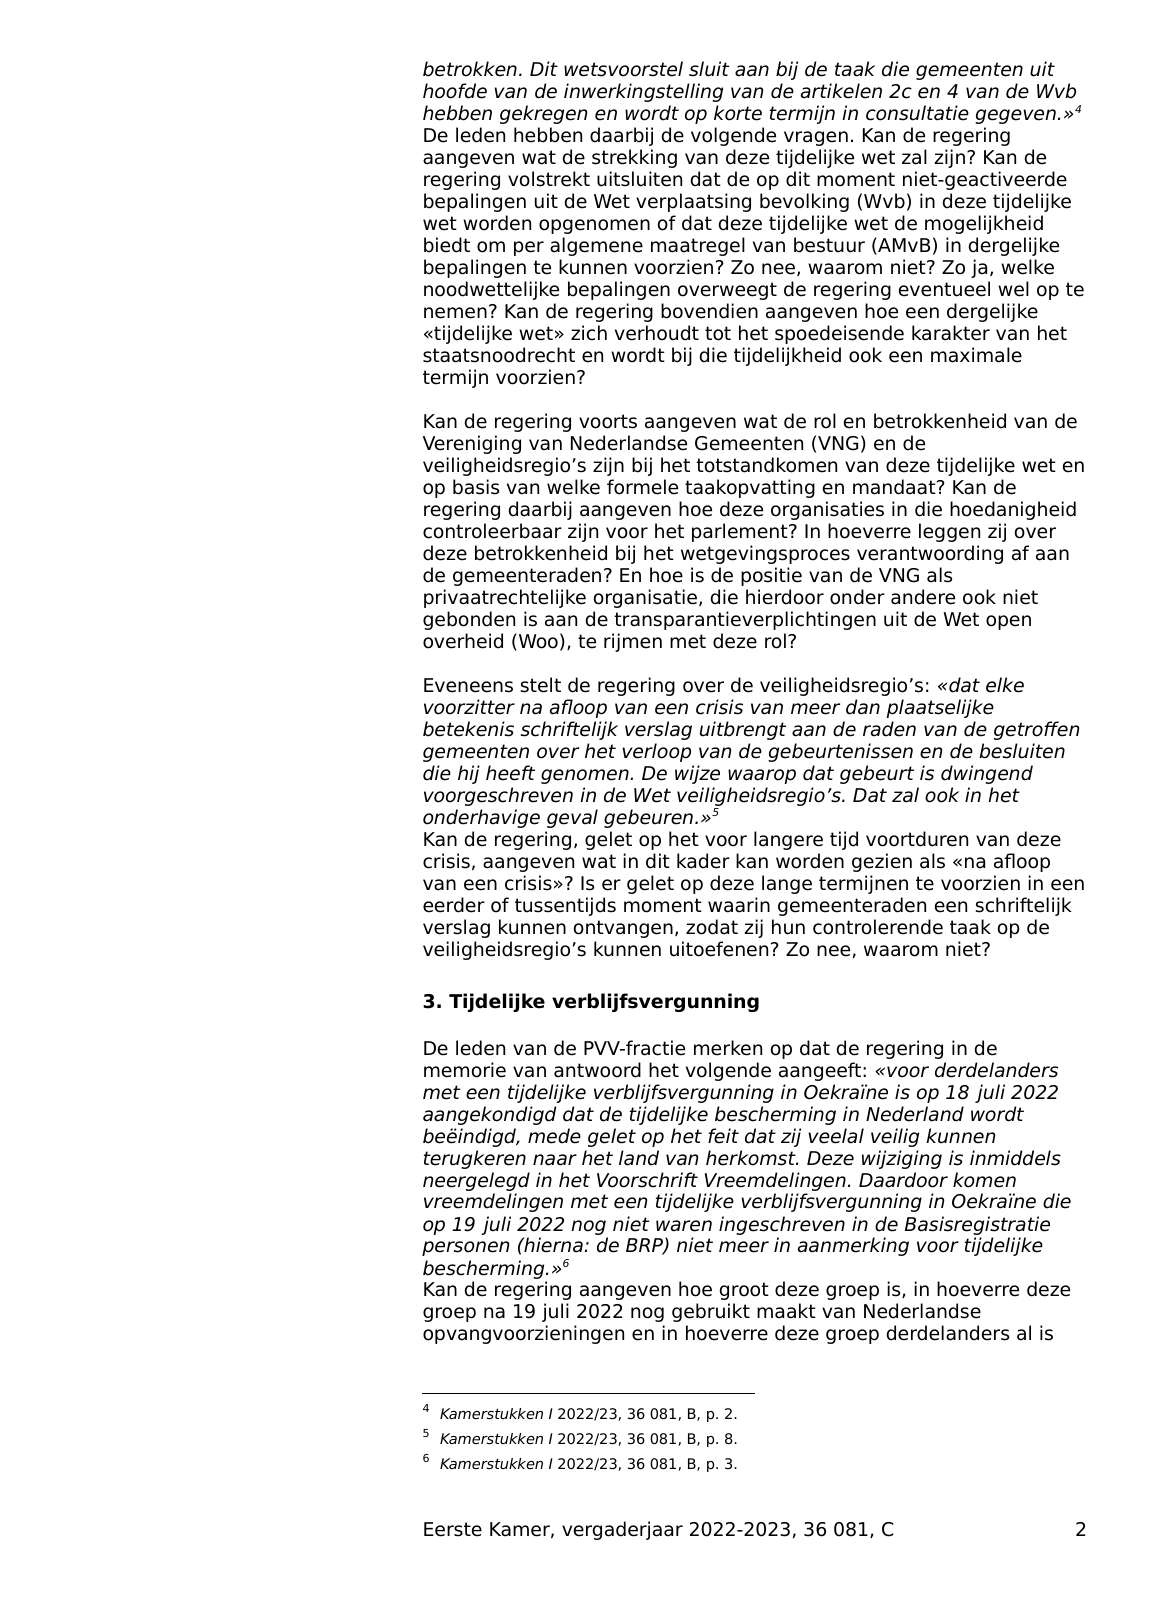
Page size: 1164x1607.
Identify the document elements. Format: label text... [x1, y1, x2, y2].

text De leden van de PVV-fractie merken op dat de regering in de memorie van antwoord het volgende aangeeft: «voor derdelanders met een tijdelijke verblijfsvergunning in Oekraïne is op 18 juli 2022 aangekondigd dat de tijdelijke bescherming in Nederland wordt beëindigd, mede gelet op het feit dat zij veelal veilig kunnen terugkeren naar het land van herkomst. Deze wijziging is inmiddels neergelegd in het Voorschrift Vreemdelingen. Daardoor komen vreemdelingen met een tijdelijke verblijfsvergunning in Oekraïne die op 19 juli 2022 nog niet waren ingeschreven in de Basisregistratie personen (hierna: de BRP) niet meer in aanmerking voor tijdelijke bescherming.» [422, 1038, 1087, 1279]
text Eveneens stelt de regering over de veiligheidsregio’s: «dat elke voorzitter na afloop van een crisis van meer dan plaatselijke betekenis schriftelijk verslag uitbrengt aan de raden van de getroffen gemeenten over het verloop van de gebeurtenissen en de besluiten die hij heeft genomen. De wijze waarop dat gebeurt is dwingend voorgeschreven in de Wet veiligheidsregio’s. Dat zal ook in het onderhavige geval gebeuren.» [422, 675, 1087, 829]
text Kan de regering, gelet op het voor langere tijd voortduren van deze crisis, aangeven wat in dit kader kan worden gezien als «na afloop van een crisis»? Is er gelet op deze lange termijnen te voorzien in een eerder of tussentijds moment waarin gemeenteraden een schriftelijk verslag kunnen ontvangen, zodat zij hun controlerende taak op de veiligheidsregio’s kunnen uitoefenen? Zo nee, waarom niet? [422, 829, 1087, 961]
text Kamerstukken I 2022/23, 36 081, B, p. 8. [422, 1427, 1087, 1449]
text De leden hebben daarbij de volgende vragen. Kan de regering aangeven wat de strekking van deze tijdelijke wet zal zijn? Kan de regering volstrekt uitsluiten dat de op dit moment niet-geactiveerde bepalingen uit de Wet verplaatsing bevolking (Wvb) in deze tijdelijke wet worden opgenomen of dat deze tijdelijke wet de mogelijkheid biedt om per algemene maatregel van bestuur (AMvB) in dergelijke bepalingen te kunnen voorzien? Zo nee, waarom niet? Zo ja, welke noodwettelijke bepalingen overweegt de regering eventueel wel op te nemen? Kan de regering bovendien aangeven hoe een dergelijke «tijdelijke wet» zich verhoudt tot het spoedeisende karakter van het staatsnoodrecht en wordt bij die tijdelijkheid ook een maximale termijn voorzien? [422, 125, 1087, 389]
text betrokken. Dit wetsvoorstel sluit aan bij de taak die gemeenten uit hoofde van de inwerkingstelling van de artikelen 2c en 4 van de Wvb hebben gekregen en wordt op korte termijn in consultatie gegeven.» [422, 59, 1087, 125]
subtitle 3. Tijdelijke verblijfsvergunning [422, 991, 1087, 1013]
text Kan de regering voorts aangeven wat de rol en betrokkenheid van de Vereniging van Nederlandse Gemeenten (VNG) en de veiligheidsregio’s zijn bij het totstandkomen van deze tijdelijke wet en op basis van welke formele taakopvatting en mandaat? Kan de regering daarbij aangeven hoe deze organisaties in die hoedanigheid controleerbaar zijn voor het parlement? In hoeverre leggen zij over deze betrokkenheid bij het wetgevingsproces verantwoording af aan de gemeenteraden? En hoe is de positie van de VNG als privaatrechtelijke organisatie, die hierdoor onder andere ook niet gebonden is aan de transparantieverplichtingen uit de Wet open overheid (Woo), te rijmen met deze rol? [422, 411, 1087, 653]
text Kan de regering aangeven hoe groot deze groep is, in hoeverre deze groep na 19 juli 2022 nog gebruikt maakt van Nederlandse opvangvoorzieningen en in hoeverre deze groep derdelanders al is [422, 1279, 1087, 1345]
text Kamerstukken I 2022/23, 36 081, B, p. 3. [422, 1452, 1087, 1474]
text Kamerstukken I 2022/23, 36 081, B, p. 2. [422, 1402, 1087, 1424]
